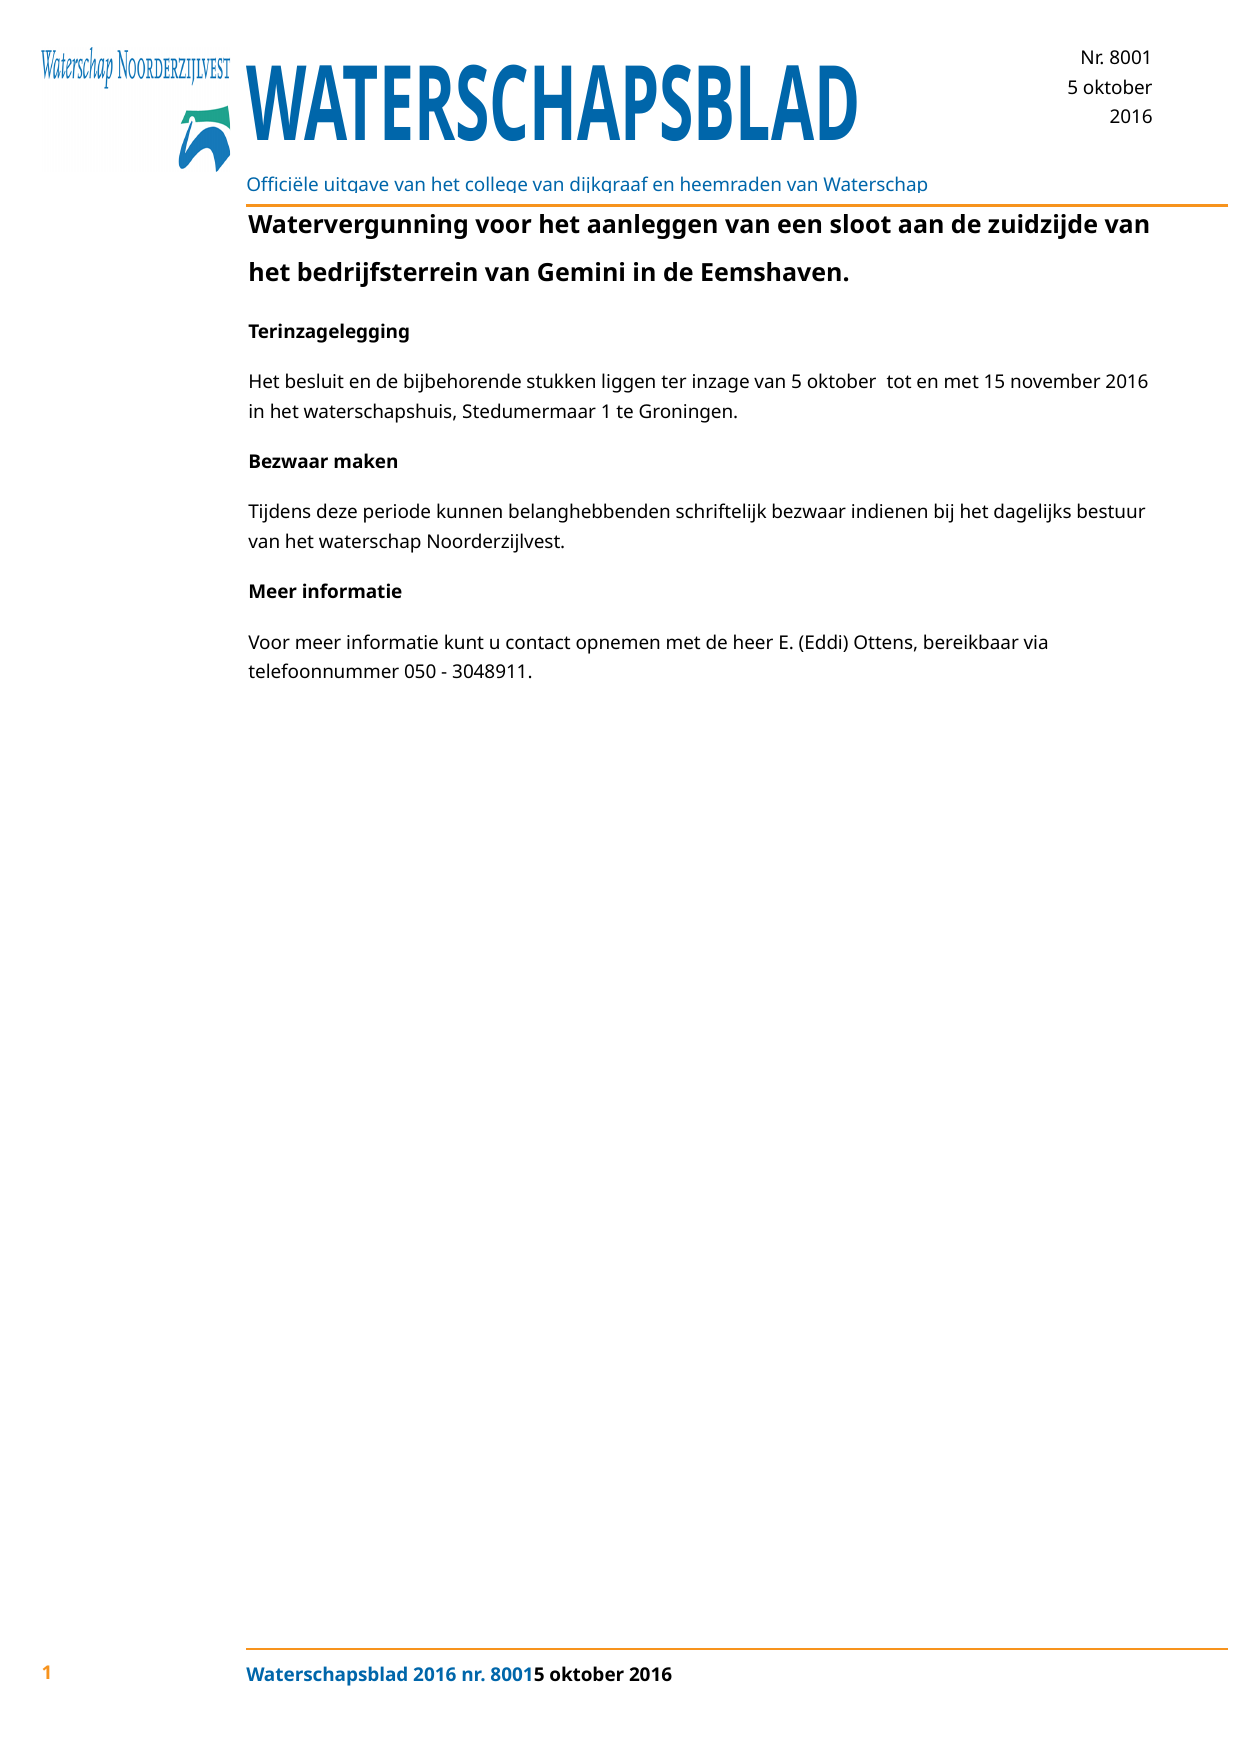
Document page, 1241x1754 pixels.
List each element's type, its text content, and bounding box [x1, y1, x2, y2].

text Het besluit en de bijbehorende stukken liggen ter inzage van 5 oktober tot en met 15 november 2016 in het waterschapshuis, Stedumermaar 1 te Groningen. [248, 368, 1152, 424]
text Bezwaar maken [248, 448, 1152, 474]
picture [41, 47, 231, 172]
text Meer informatie [248, 579, 1152, 604]
text Terinzagelegging [248, 318, 1152, 344]
text Tijdens deze periode kunnen belanghebbenden schriftelijk bezwaar indienen bij het dagelijks bestuur van het waterschap Noorderzijlvest. [248, 499, 1152, 554]
text Voor meer informatie kunt u contact opnemen met de heer E. (Eddi) Ottens, bereikbaar via telefoonnummer 050 - 3048911. [248, 629, 1152, 684]
text Watervergunning voor het aanleggen van een sloot aan de zuidzijde van het bedrijfsterrein van Gemini in de Eemshaven. [248, 207, 1152, 288]
